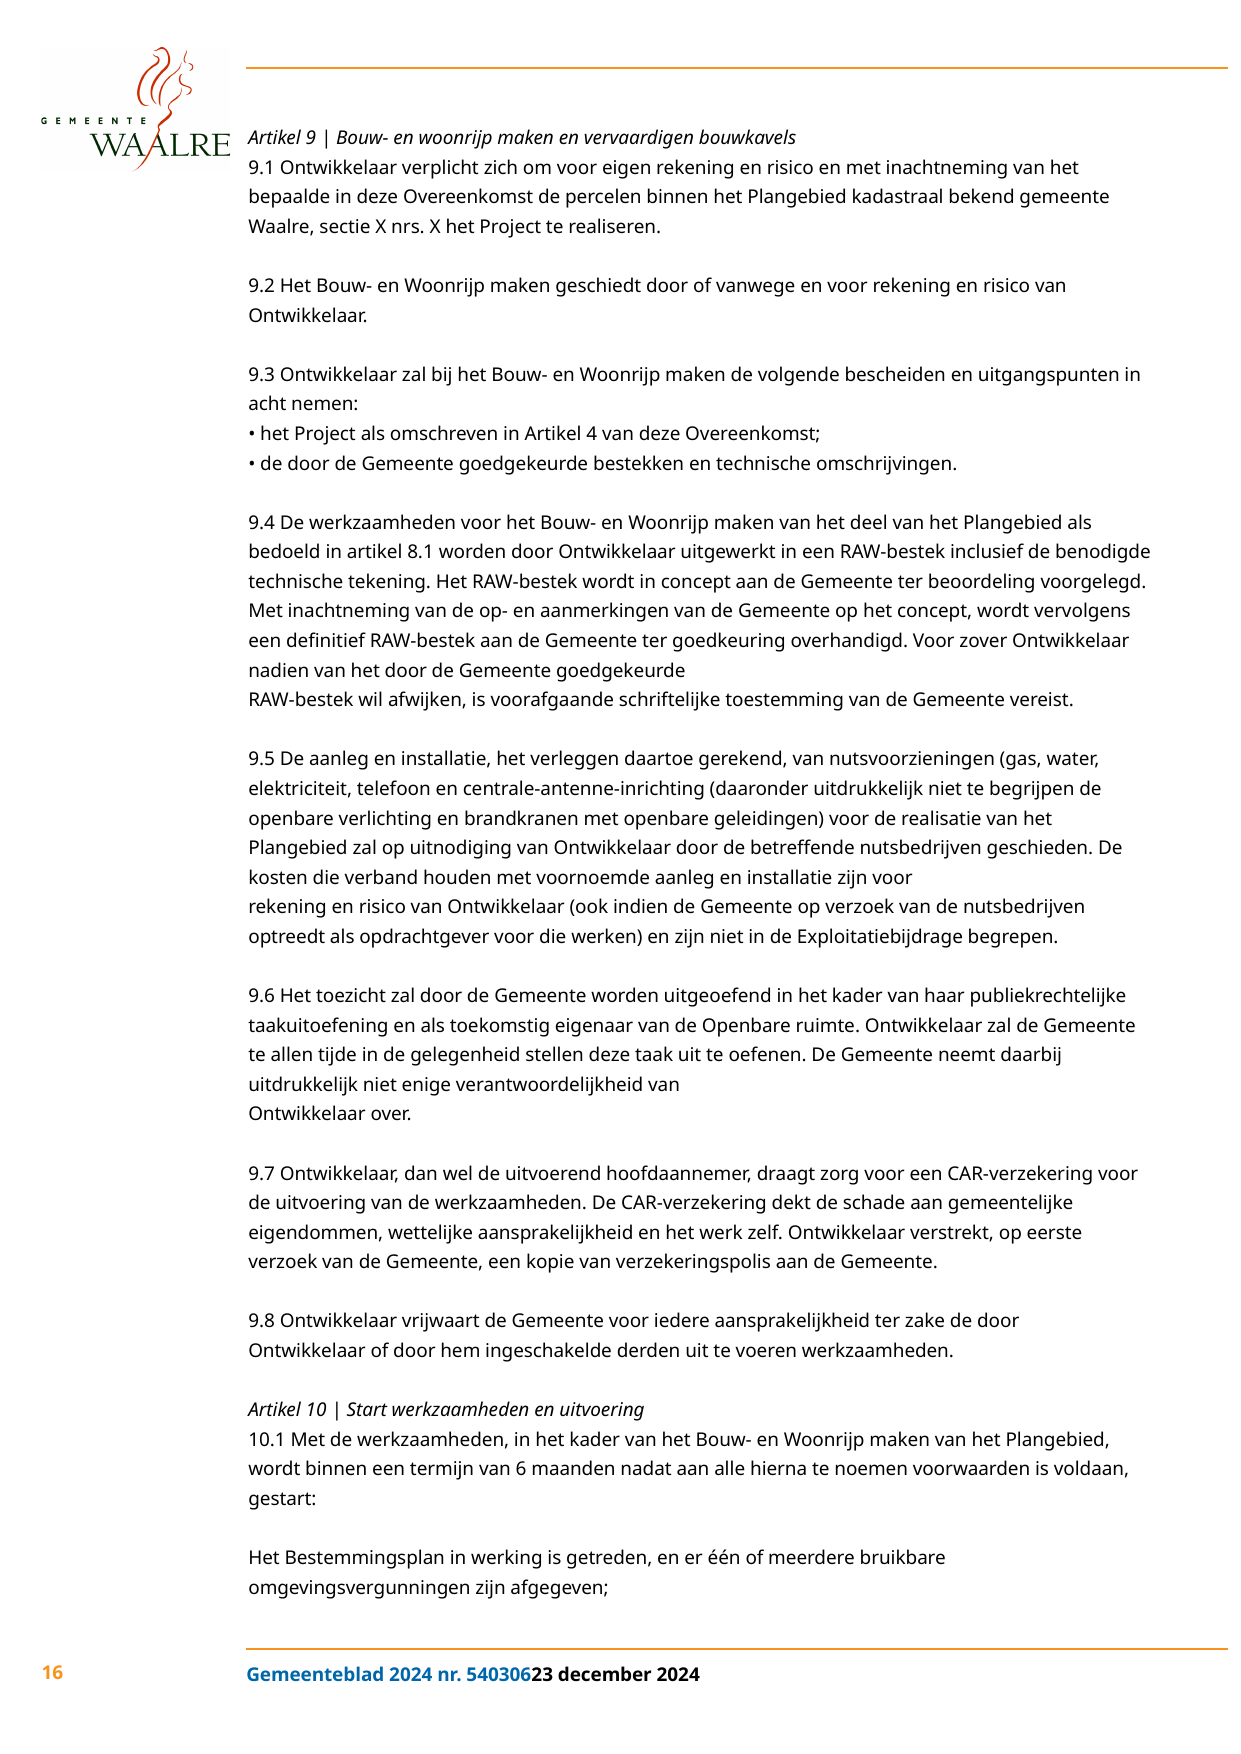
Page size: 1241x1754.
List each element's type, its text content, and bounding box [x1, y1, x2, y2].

text 10.1 Met de werkzaamheden, in het kader van het Bouw- en Woonrijp maken van het Plangebied, wordt binnen een termijn van 6 maanden nadat aan alle hierna te noemen voorwaarden is voldaan, gestart: [248, 1426, 1152, 1511]
picture [41, 47, 231, 172]
text 9.1 Ontwikkelaar verplicht zich om voor eigen rekening en risico en met inachtneming van het bepaalde in deze Overeenkomst de percelen binnen het Plangebied kadastraal bekend gemeente Waalre, sectie X nrs. X het Project te realiseren. [248, 154, 1152, 239]
text 9.4 De werkzaamheden voor het Bouw- en Woonrijp maken van het deel van het Plangebied als bedoeld in artikel 8.1 worden door Ontwikkelaar uitgewerkt in een RAW-bestek inclusief de benodigde technische tekening. Het RAW-bestek wordt in concept aan de Gemeente ter beoordeling voorgelegd. Met inachtneming van de op- en aanmerkingen van de Gemeente op het concept, wordt vervolgens een definitief RAW-bestek aan de Gemeente ter goedkeuring overhandigd. Voor zover Ontwikkelaar nadien van het door de Gemeente goedgekeurde [248, 509, 1152, 683]
text • het Project als omschreven in Artikel 4 van deze Overeenkomst; [248, 420, 1152, 446]
text rekening en risico van Ontwikkelaar (ook indien de Gemeente op verzoek van de nutsbedrijven optreedt als opdrachtgever voor die werken) en zijn niet in de Exploitatiebijdrage begrepen. [248, 893, 1152, 949]
text 9.3 Ontwikkelaar zal bij het Bouw- en Woonrijp maken de volgende bescheiden en uitgangspunten in acht nemen: [248, 361, 1152, 416]
text • de door de Gemeente goedgekeurde bestekken en technische omschrijvingen. [248, 450, 1152, 476]
text 9.6 Het toezicht zal door de Gemeente worden uitgeoefend in het kader van haar publiekrechtelijke taakuitoefening en als toekomstig eigenaar van de Openbare ruimte. Ontwikkelaar zal de Gemeente te allen tijde in de gelegenheid stellen deze taak uit te oefenen. De Gemeente neemt daarbij uitdrukkelijk niet enige verantwoordelijkheid van [248, 982, 1152, 1097]
text Het Bestemmingsplan in werking is getreden, en er één of meerdere bruikbare omgevingsvergunningen zijn afgegeven; [248, 1544, 1152, 1600]
text RAW-bestek wil afwijken, is voorafgaande schriftelijke toestemming van de Gemeente vereist. [248, 686, 1152, 712]
text Ontwikkelaar over. [248, 1101, 1152, 1126]
text Ontwikkelaar of door hem ingeschakelde derden uit te voeren werkzaamheden. [248, 1337, 1152, 1363]
text Artikel 10 | Start werkzaamheden en uitvoering [248, 1396, 1152, 1422]
text 9.5 De aanleg en installatie, het verleggen daartoe gerekend, van nutsvoorzieningen (gas, water, elektriciteit, telefoon en centrale-antenne-inrichting (daaronder uitdrukkelijk niet te begrijpen de openbare verlichting en brandkranen met openbare geleidingen) voor de realisatie van het Plangebied zal op uitnodiging van Ontwikkelaar door de betreffende nutsbedrijven geschieden. De kosten die verband houden met voornoemde aanleg en installatie zijn voor [248, 746, 1152, 890]
text Artikel 9 | Bouw- en woonrijp maken en vervaardigen bouwkavels [248, 124, 1152, 150]
text 9.7 Ontwikkelaar, dan wel de uitvoerend hoofdaannemer, draagt zorg voor een CAR-verzekering voor de uitvoering van de werkzaamheden. De CAR-verzekering dekt de schade aan gemeentelijke eigendommen, wettelijke aansprakelijkheid en het werk zelf. Ontwikkelaar verstrekt, op eerste verzoek van de Gemeente, een kopie van verzekeringspolis aan de Gemeente. [248, 1160, 1152, 1274]
text 9.8 Ontwikkelaar vrijwaart de Gemeente voor iedere aansprakelijkheid ter zake de door [248, 1308, 1152, 1333]
text 9.2 Het Bouw- en Woonrijp maken geschiedt door of vanwege en voor rekening en risico van Ontwikkelaar. [248, 272, 1152, 328]
